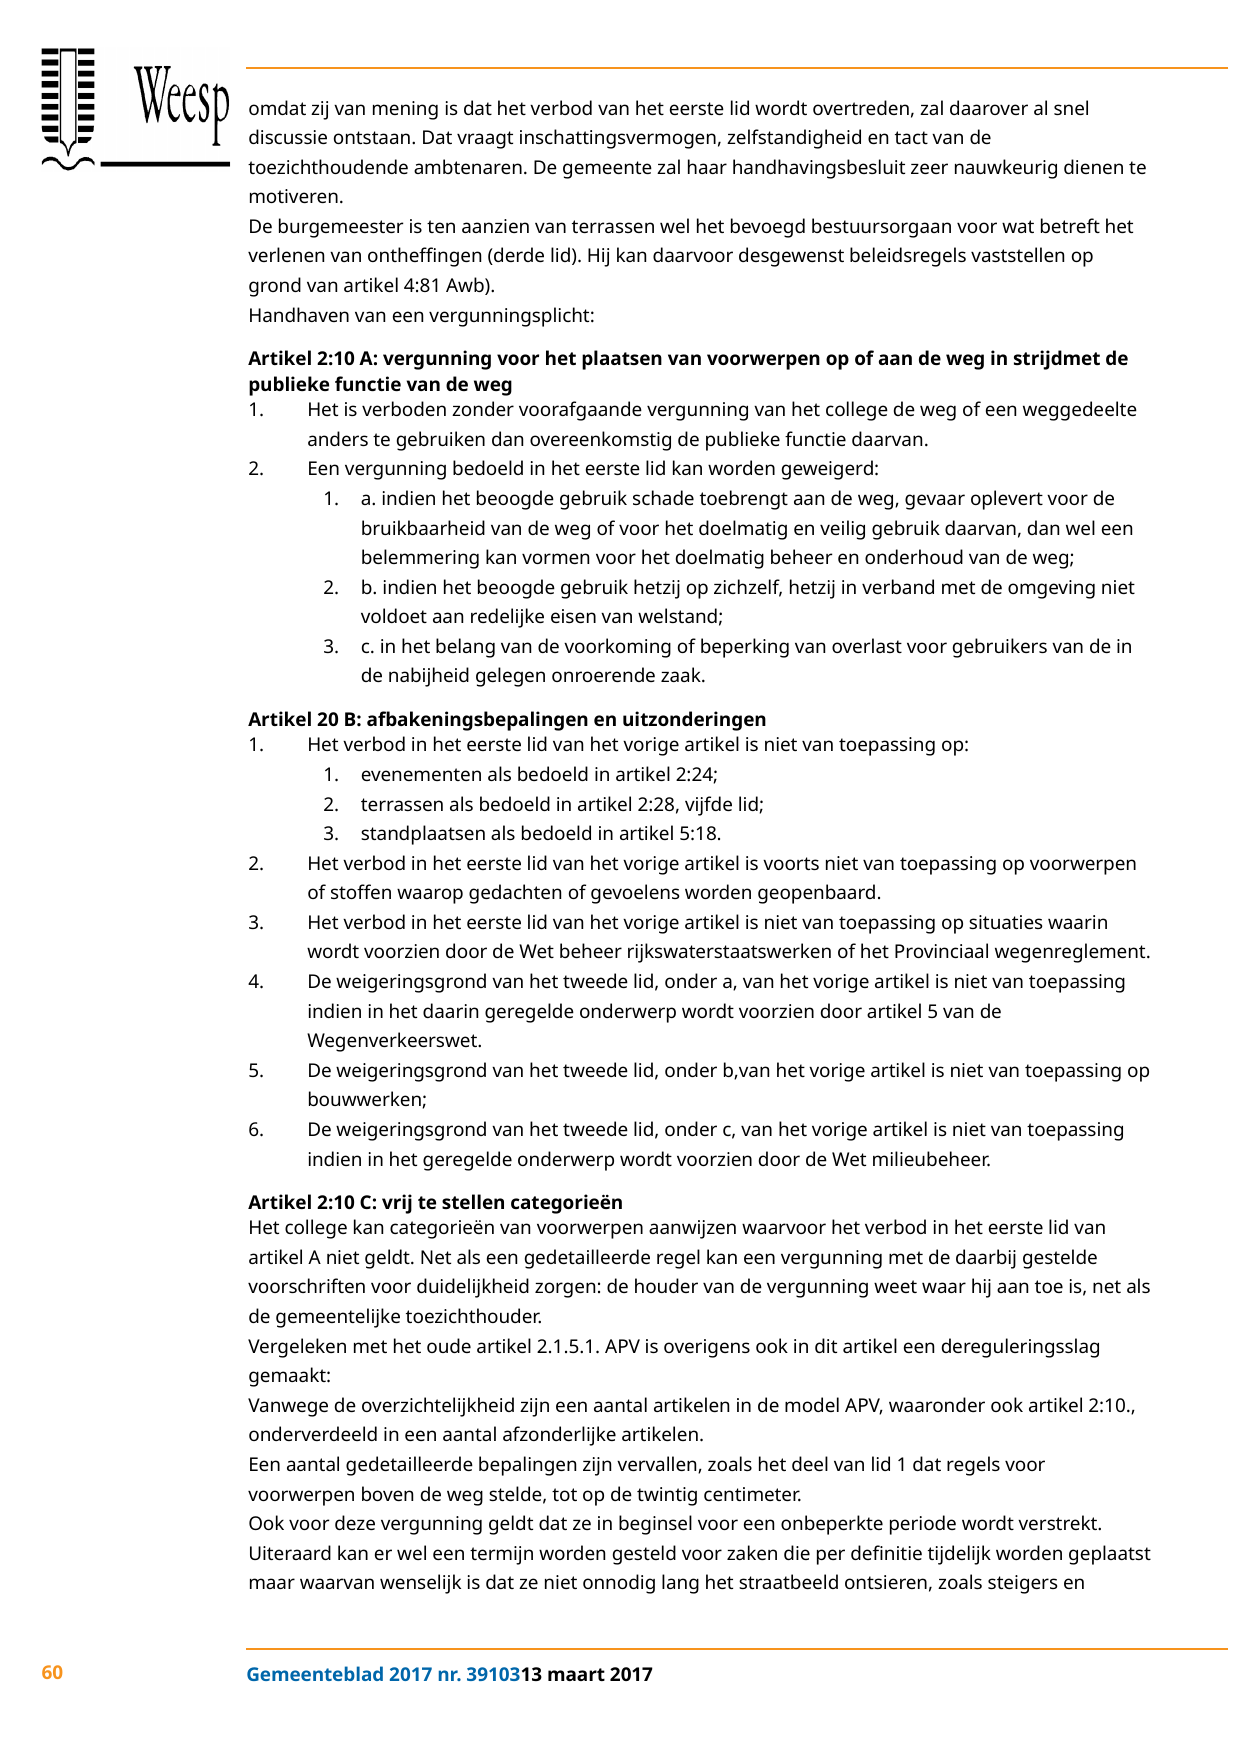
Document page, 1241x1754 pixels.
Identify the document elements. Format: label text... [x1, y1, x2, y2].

list Het verbod in het eerste lid van het vorige artikel is niet van toepassing op situaties waarin wordt voorzien door de Wet beheer rijkswaterstaatswerken of het Provinciaal wegenreglement. [248, 909, 1152, 964]
text omdat zij van mening is dat het verbod van het eerste lid wordt overtreden, zal daarover al snel discussie ontstaan. Dat vraagt inschattingsvermogen, zelfstandigheid en tact van de toezichthoudende ambtenaren. De gemeente zal haar handhavingsbesluit zeer nauwkeurig dienen te motiveren. [248, 95, 1152, 209]
text Artikel 20 B: afbakeningsbepalingen en uitzonderingen [248, 706, 1152, 732]
text Ook voor deze vergunning geldt dat ze in beginsel voor een onbeperkte periode wordt verstrekt. Uiteraard kan er wel een termijn worden gesteld voor zaken die per definitie tijdelijk worden geplaatst maar waarvan wenselijk is dat ze niet onnodig lang het straatbeeld ontsieren, zoals steigers en [248, 1510, 1152, 1595]
list b. indien het beoogde gebruik hetzij op zichzelf, hetzij in verband met de omgeving niet voldoet aan redelijke eisen van welstand; [323, 574, 1152, 629]
list Het verbod in het eerste lid van het vorige artikel is niet van toepassing op: [248, 732, 1152, 757]
text Handhaven van een vergunningsplicht: [248, 302, 1152, 328]
list a. indien het beoogde gebruik schade toebrengt aan de weg, gevaar oplevert voor de bruikbaarheid van de weg of voor het doelmatig en veilig gebruik daarvan, dan wel een belemmering kan vormen voor het doelmatig beheer en onderhoud van de weg; [323, 485, 1152, 570]
list De weigeringsgrond van het tweede lid, onder c, van het vorige artikel is niet van toepassing indien in het geregelde onderwerp wordt voorzien door de Wet milieubeheer. [248, 1116, 1152, 1171]
list De weigeringsgrond van het tweede lid, onder a, van het vorige artikel is niet van toepassing indien in het daarin geregelde onderwerp wordt voorzien door artikel 5 van de Wegenverkeerswet. [248, 968, 1152, 1053]
list Het is verboden zonder voorafgaande vergunning van het college de weg of een weggedeelte anders te gebruiken dan overeenkomstig de publieke functie daarvan. [248, 396, 1152, 452]
list Een vergunning bedoeld in het eerste lid kan worden geweigerd: [248, 456, 1152, 481]
text De burgemeester is ten aanzien van terrassen wel het bevoegd bestuursorgaan voor wat betreft het verlenen van ontheffingen (derde lid). Hij kan daarvoor desgewenst beleidsregels vaststellen op grond van artikel 4:81 Awb). [248, 213, 1152, 298]
list terrassen als bedoeld in artikel 2:28, vijfde lid; [323, 791, 1152, 816]
list standplaatsen als bedoeld in artikel 5:18. [323, 820, 1152, 846]
text Een aantal gedetailleerde bepalingen zijn vervallen, zoals het deel van lid 1 dat regels voor voorwerpen boven de weg stelde, tot op de twintig centimeter. [248, 1451, 1152, 1507]
picture [41, 47, 231, 172]
list Het verbod in het eerste lid van het vorige artikel is voorts niet van toepassing op voorwerpen of stoffen waarop gedachten of gevoelens worden geopenbaard. [248, 850, 1152, 905]
list evenementen als bedoeld in artikel 2:24; [323, 761, 1152, 787]
list De weigeringsgrond van het tweede lid, onder b,van het vorige artikel is niet van toepassing op bouwwerken; [248, 1057, 1152, 1112]
text Het college kan categorieën van voorwerpen aanwijzen waarvoor het verbod in het eerste lid van artikel A niet geldt. Net als een gedetailleerde regel kan een vergunning met de daarbij gestelde voorschriften voor duidelijkheid zorgen: de houder van de vergunning weet waar hij aan toe is, net als de gemeentelijke toezichthouder. [248, 1214, 1152, 1329]
text Artikel 2:10 A: vergunning voor het plaatsen van voorwerpen op of aan de weg in strijdmet de publieke functie van de weg [248, 345, 1152, 396]
text Vergeleken met het oude artikel 2.1.5.1. APV is overigens ook in dit artikel een dereguleringsslag gemaakt: [248, 1333, 1152, 1388]
list c. in het belang van de voorkoming of beperking van overlast voor gebruikers van de in de nabijheid gelegen onroerende zaak. [323, 633, 1152, 688]
text Artikel 2:10 C: vrij te stellen categorieën [248, 1189, 1152, 1214]
text Vanwege de overzichtelijkheid zijn een aantal artikelen in de model APV, waaronder ook artikel 2:10., onderverdeeld in een aantal afzonderlijke artikelen. [248, 1392, 1152, 1447]
